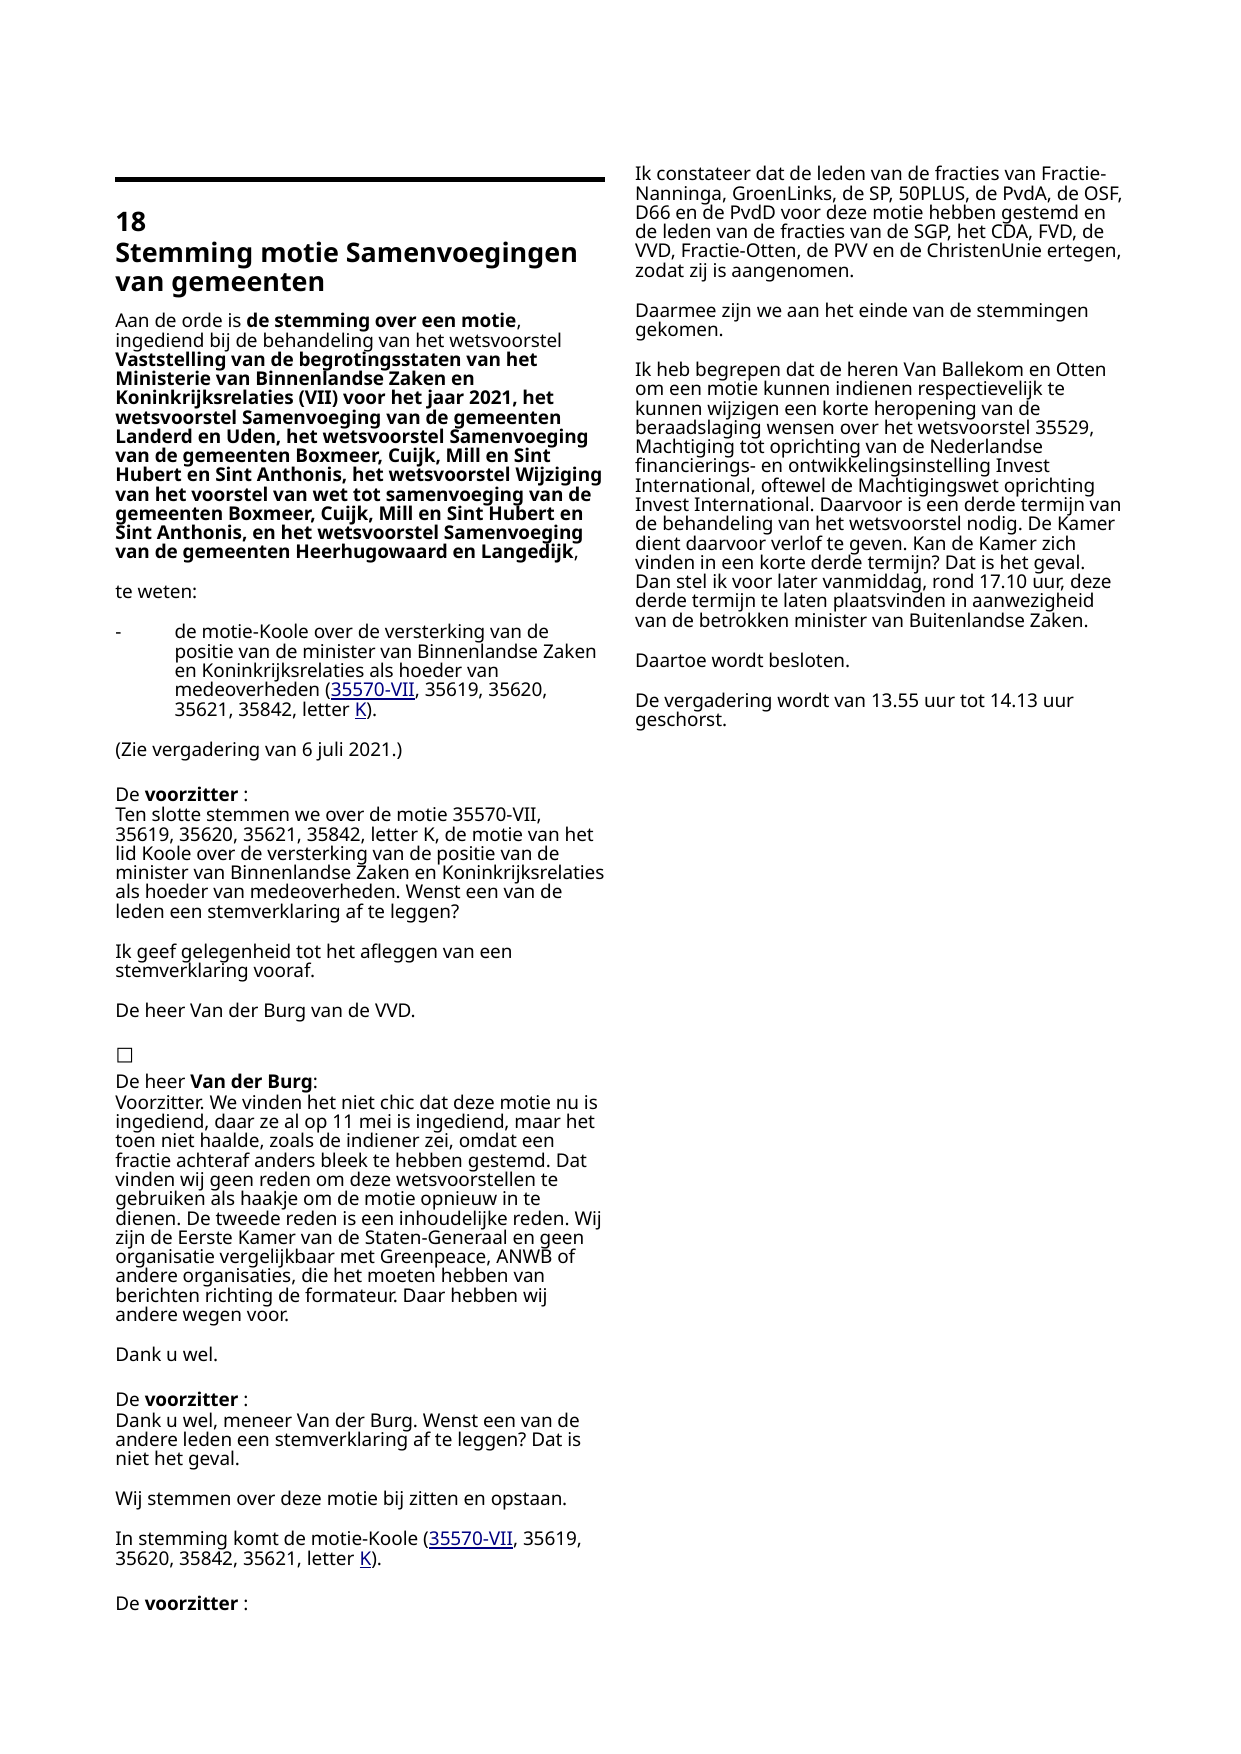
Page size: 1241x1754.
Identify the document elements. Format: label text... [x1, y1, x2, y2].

text Daarmee zijn we aan het einde van de stemmingen gekomen. [635, 302, 1125, 340]
text Voorzitter. We vinden het niet chic dat deze motie nu is ingediend, daar ze al op 11 mei is ingediend, maar het toen niet haalde, zoals de indiener zei, omdat een fractie achteraf anders bleek te hebben gestemd. Dat vinden wij geen reden om deze wetsvoorstellen te gebruiken als haakje om de motie opnieuw in te dienen. De tweede reden is een inhoudelijke reden. Wij zijn de Eerste Kamer van de Staten-Generaal en geen organisatie vergelijkbaar met Greenpeace, ANWB of andere organisaties, die het moeten hebben van berichten richting de formateur. Daar hebben wij andere wegen voor. [115, 1094, 605, 1325]
text Ik heb begrepen dat de heren Van Ballekom en Otten om een motie kunnen indienen respectievelijk te kunnen wijzigen een korte heropening van de beraadslaging wensen over het wetsvoorstel 35529, Machtiging tot oprichting van de Nederlandse financierings- en ontwikkelingsinstelling Invest International, oftewel de Machtigingswet oprichting Invest International. Daarvoor is een derde termijn van de behandeling van het wetsvoorstel nodig. De Kamer dient daarvoor verlof te geven. Kan de Kamer zich vinden in een korte derde termijn? Dat is het geval. Dan stel ik voor later vanmiddag, rond 17.10 uur, deze derde termijn te laten plaatsvinden in aanwezigheid van de betrokken minister van Buitenlandse Zaken. [635, 361, 1125, 631]
text In stemming komt de motie-Koole (35570-VII, 35619, 35620, 35842, 35621, letter K). [115, 1530, 605, 1569]
list de motie-Koole over de versterking van de positie van de minister van Binnenlandse Zaken en Koninkrijksrelaties als hoeder van medeoverheden (35570-VII, 35619, 35620, 35621, 35842, letter K). [115, 623, 605, 720]
text De heer Van der Burg: [115, 1068, 605, 1094]
text De voorzitter : [115, 1590, 605, 1615]
text De voorzitter : [115, 1386, 605, 1412]
text Dank u wel. [115, 1346, 605, 1365]
text Wij stemmen over deze motie bij zitten en opstaan. [115, 1490, 605, 1509]
text Aan de orde is de stemming over een motie, ingediend bij de behandeling van het wetsvoorstel Vaststelling van de begrotingsstaten van het Ministerie van Binnenlandse Zaken en Koninkrijksrelaties (VII) voor het jaar 2021, het wetsvoorstel Samenvoeging van de gemeenten Landerd en Uden, het wetsvoorstel Samenvoeging van de gemeenten Boxmeer, Cuijk, Mill en Sint Hubert en Sint Anthonis, het wetsvoorstel Wijziging van het voorstel van wet tot samenvoeging van de gemeenten Boxmeer, Cuijk, Mill en Sint Hubert en Sint Anthonis, en het wetsvoorstel Samenvoeging van de gemeenten Heerhugowaard en Langedijk, [115, 312, 605, 563]
text Ik geef gelegenheid tot het afleggen van een stemverklaring vooraf. [115, 943, 605, 981]
text De heer Van der Burg van de VVD. [115, 1002, 605, 1022]
text Daartoe wordt besloten. [635, 652, 1125, 671]
text Stemming motie Samenvoegingen van gemeenten [115, 239, 605, 312]
text Dank u wel, meneer Van der Burg. Wenst een van de andere leden een stemverklaring af te leggen? Dat is niet het geval. [115, 1412, 605, 1469]
text (Zie vergadering van 6 juli 2021.) [115, 741, 605, 760]
text De voorzitter : [115, 781, 605, 806]
text 18 [115, 203, 605, 239]
text ⬜ [115, 1042, 605, 1068]
text De vergadering wordt van 13.55 uur tot 14.13 uur geschorst. [635, 692, 1125, 730]
text Ik constateer dat de leden van de fracties van Fractie-Nanninga, GroenLinks, de SP, 50PLUS, de PvdA, de OSF, D66 en de PvdD voor deze motie hebben gestemd en de leden van de fracties van de SGP, het CDA, FVD, de VVD, Fractie-Otten, de PVV en de ChristenUnie ertegen, zodat zij is aangenomen. [635, 165, 1125, 281]
text te weten: [115, 583, 605, 603]
text Ten slotte stemmen we over de motie 35570-VII, 35619, 35620, 35621, 35842, letter K, de motie van het lid Koole over de versterking van de positie van de minister van Binnenlandse Zaken en Koninkrijksrelaties als hoeder van medeoverheden. Wenst een van de leden een stemverklaring af te leggen? [115, 806, 605, 922]
